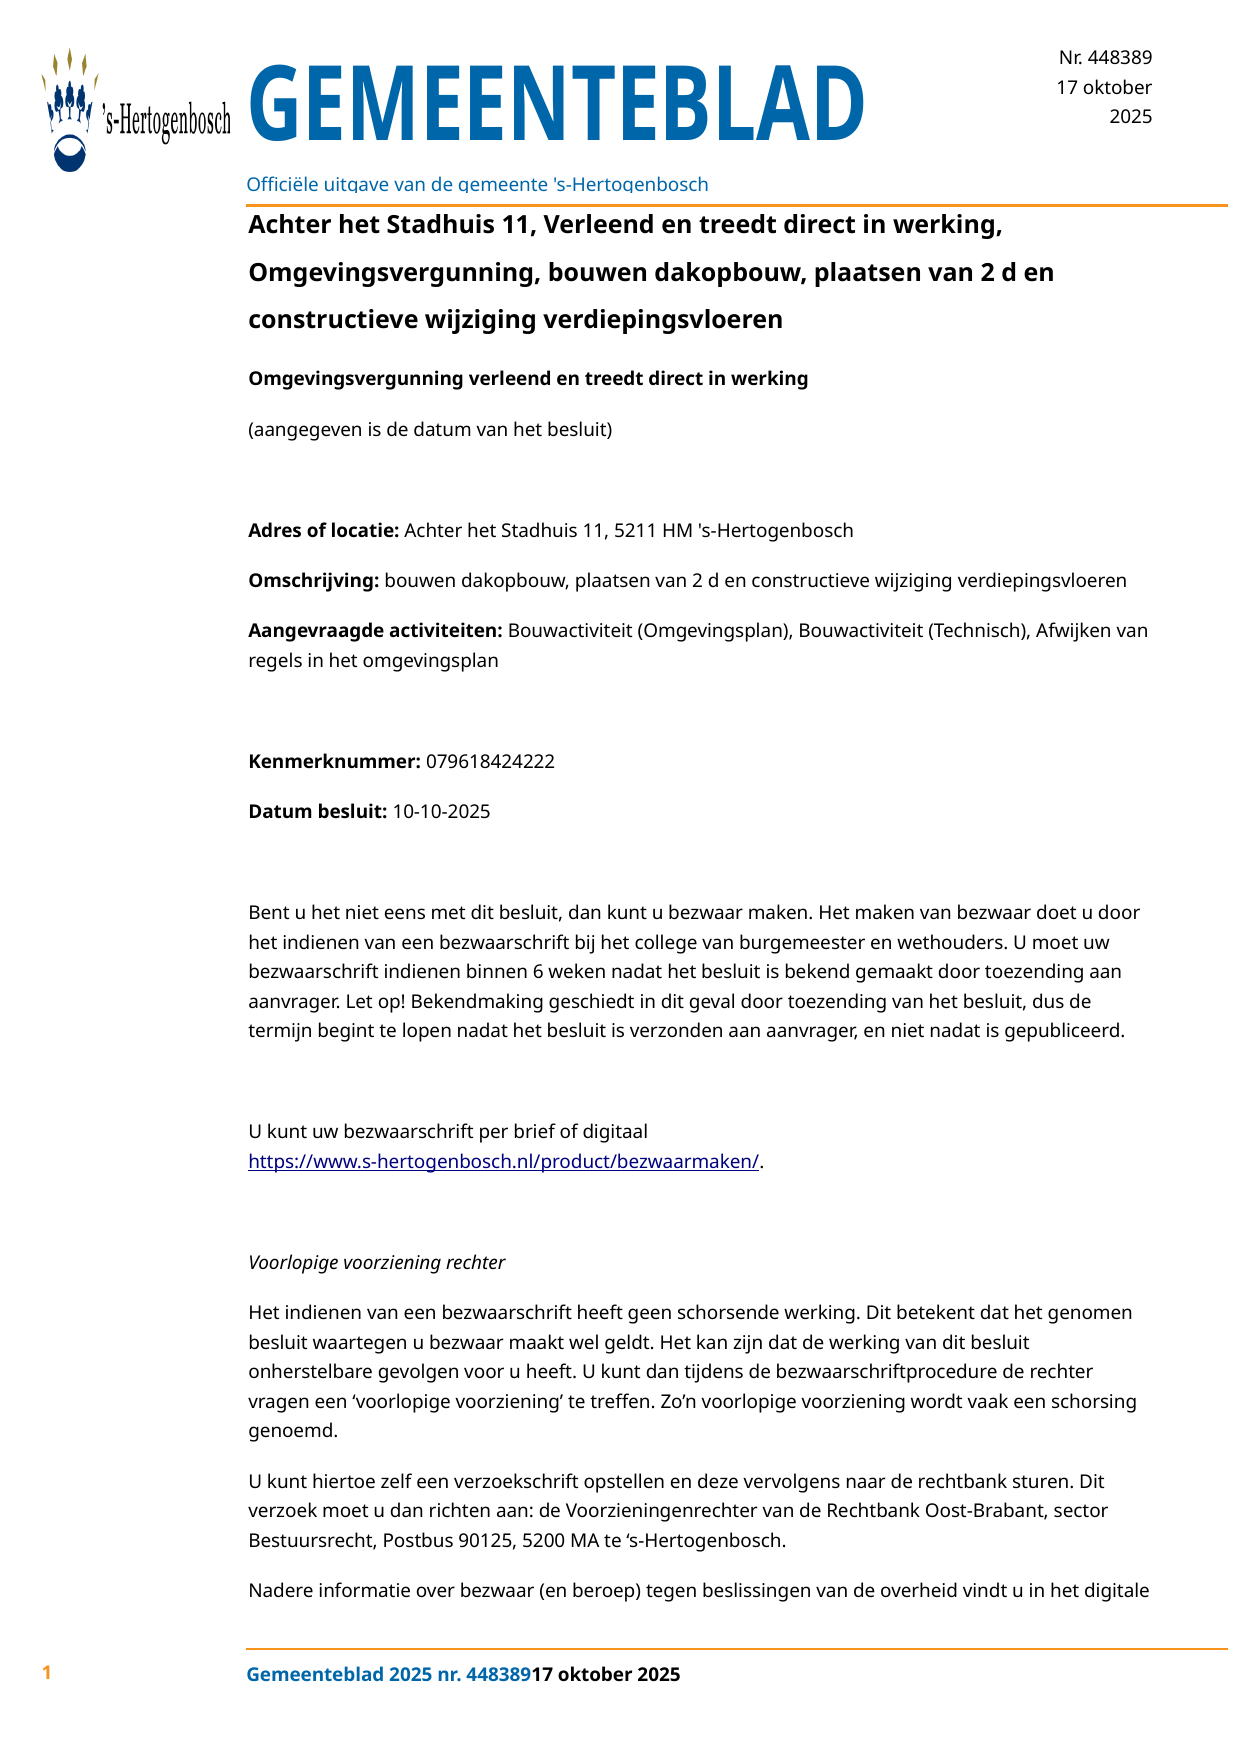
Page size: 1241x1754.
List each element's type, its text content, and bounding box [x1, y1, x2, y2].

text (aangegeven is de datum van het besluit) [248, 416, 1152, 442]
text Omschrijving: bouwen dakopbouw, plaatsen van 2 d en constructieve wijziging verdiepingsvloeren [248, 567, 1152, 593]
text Bent u het niet eens met dit besluit, dan kunt u bezwaar maken. Het maken van bezwaar doet u door het indienen van een bezwaarschrift bij het college van burgemeester en wethouders. U moet uw bezwaarschrift indienen binnen 6 weken nadat het besluit is bekend gemaakt door toezending aan aanvrager. Let op! Bekendmaking geschiedt in dit geval door toezending van het besluit, dus de termijn begint te lopen nadat het besluit is verzonden aan aanvrager, en niet nadat is gepubliceerd. [248, 899, 1152, 1043]
text Voorlopige voorziening rechter [248, 1249, 1152, 1274]
text Aangevraagde activiteiten: Bouwactiviteit (Omgevingsplan), Bouwactiviteit (Technisch), Afwijken van regels in het omgevingsplan [248, 618, 1152, 673]
text U kunt uw bezwaarschrift per brief of digitaal https://www.s-hertogenbosch.nl/product/bezwaarmaken/. [248, 1118, 1152, 1174]
text Het indienen van een bezwaarschrift heeft geen schorsende werking. Dit betekent dat het genomen besluit waartegen u bezwaar maakt wel geldt. Het kan zijn dat de werking van dit besluit onherstelbare gevolgen voor u heeft. U kunt dan tijdens de bezwaarschriftprocedure de rechter vragen een ‘voorlopige voorziening’ te treffen. Zo’n voorlopige voorziening wordt vaak een schorsing genoemd. [248, 1299, 1152, 1443]
text Datum besluit: 10-10-2025 [248, 798, 1152, 824]
text U kunt hiertoe zelf een verzoekschrift opstellen en deze vervolgens naar de rechtbank sturen. Dit verzoek moet u dan richten aan: de Voorzieningenrechter van de Rechtbank Oost-Brabant, sector Bestuursrecht, Postbus 90125, 5200 MA te ‘s-Hertogenbosch. [248, 1468, 1152, 1553]
text Achter het Stadhuis 11, Verleend en treedt direct in werking, Omgevingsvergunning, bouwen dakopbouw, plaatsen van 2 d en constructieve wijziging verdiepingsvloeren [248, 207, 1152, 336]
text Omgevingsvergunning verleend en treedt direct in werking [248, 366, 1152, 391]
picture [41, 47, 231, 172]
text Adres of locatie: Achter het Stadhuis 11, 5211 HM 's-Hertogenbosch [248, 517, 1152, 542]
text Kenmerknummer: 079618424222 [248, 748, 1152, 774]
text Nadere informatie over bezwaar (en beroep) tegen beslissingen van de overheid vindt u in het digitale [248, 1578, 1152, 1603]
